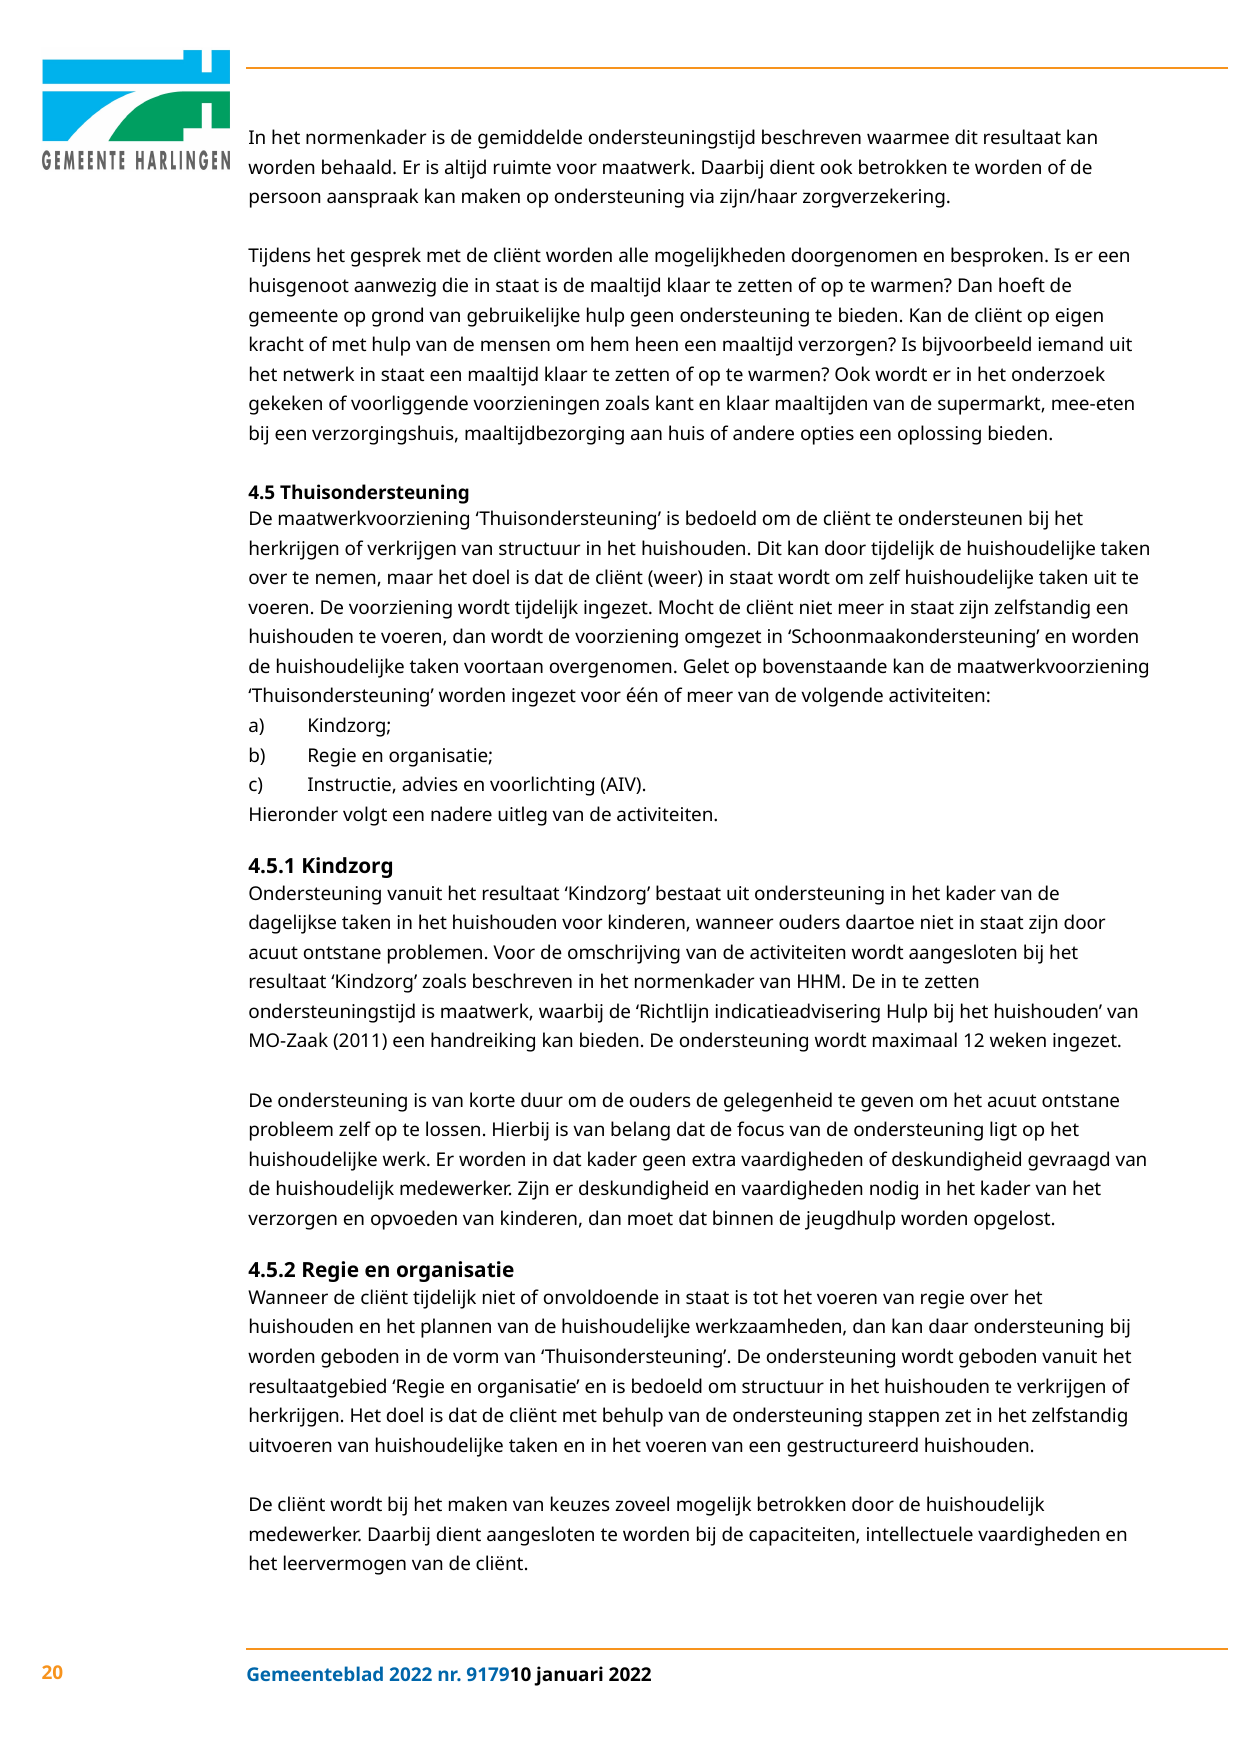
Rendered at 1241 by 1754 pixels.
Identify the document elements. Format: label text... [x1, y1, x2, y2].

text Tijdens het gesprek met de cliënt worden alle mogelijkheden doorgenomen en besproken. Is er een huisgenoot aanwezig die in staat is de maaltijd klaar te zetten of op te warmen? Dan hoeft de gemeente op grond van gebruikelijke hulp geen ondersteuning te bieden. Kan de cliënt op eigen kracht of met hulp van de mensen om hem heen een maaltijd verzorgen? Is bijvoorbeeld iemand uit het netwerk in staat een maaltijd klaar te zetten of op te warmen? Ook wordt er in het onderzoek gekeken of voorliggende voorzieningen zoals kant en klaar maaltijden van de supermarkt, mee-eten bij een verzorgingshuis, maaltijdbezorging aan huis of andere opties een oplossing bieden. [248, 243, 1152, 446]
text De ondersteuning is van korte duur om de ouders de gelegenheid te geven om het acuut ontstane probleem zelf op te lossen. Hierbij is van belang dat de focus van de ondersteuning ligt op het huishoudelijke werk. Er worden in dat kader geen extra vaardigheden of deskundigheid gevraagd van de huishoudelijk medewerker. Zijn er deskundigheid en vaardigheden nodig in het kader van het verzorgen en opvoeden van kinderen, dan moet dat binnen de jeugdhulp worden opgelost. [248, 1087, 1152, 1231]
text De maatwerkvoorziening ‘Thuisondersteuning’ is bedoeld om de cliënt te ondersteunen bij het herkrijgen of verkrijgen van structuur in het huishouden. Dit kan door tijdelijk de huishoudelijke taken over te nemen, maar het doel is dat de cliënt (weer) in staat wordt om zelf huishoudelijke taken uit te voeren. De voorziening wordt tijdelijk ingezet. Mocht de cliënt niet meer in staat zijn zelfstandig een huishouden te voeren, dan wordt de voorziening omgezet in ‘Schoonmaakondersteuning’ en worden de huishoudelijke taken voortaan overgenomen. Gelet op bovenstaande kan de maatwerkvoorziening ‘Thuisondersteuning’ worden ingezet voor één of meer van de volgende activiteiten: [248, 505, 1152, 708]
text 4.5.1 Kindzorg [248, 851, 1152, 880]
text Hieronder volgt een nadere uitleg van de activiteiten. [248, 801, 1152, 827]
list Kindzorg; [248, 712, 1152, 738]
text In het normenkader is de gemiddelde ondersteuningstijd beschreven waarmee dit resultaat kan worden behaald. Er is altijd ruimte voor maatwerk. Daarbij dient ook betrokken te worden of de persoon aanspraak kan maken op ondersteuning via zijn/haar zorgverzekering. [248, 124, 1152, 209]
text 4.5.2 Regie en organisatie [248, 1256, 1152, 1284]
text Wanneer de cliënt tijdelijk niet of onvoldoende in staat is tot het voeren van regie over het huishouden en het plannen van de huishoudelijke werkzaamheden, dan kan daar ondersteuning bij worden geboden in de vorm van ‘Thuisondersteuning’. De ondersteuning wordt geboden vanuit het resultaatgebied ‘Regie en organisatie’ en is bedoeld om structuur in het huishouden te verkrijgen of herkrijgen. Het doel is dat de cliënt met behulp van de ondersteuning stappen zet in het zelfstandig uitvoeren van huishoudelijke taken en in het voeren van een gestructureerd huishouden. [248, 1284, 1152, 1458]
text De cliënt wordt bij het maken van keuzes zoveel mogelijk betrokken door de huishoudelijk medewerker. Daarbij dient aangesloten te worden bij de capaciteiten, intellectuele vaardigheden en het leervermogen van de cliënt. [248, 1491, 1152, 1576]
text 4.5 Thuisondersteuning [248, 479, 1152, 505]
list Instructie, advies en voorlichting (AIV). [248, 771, 1152, 797]
list Regie en organisatie; [248, 742, 1152, 767]
picture [41, 47, 231, 172]
text Ondersteuning vanuit het resultaat ‘Kindzorg’ bestaat uit ondersteuning in het kader van de dagelijkse taken in het huishouden voor kinderen, wanneer ouders daartoe niet in staat zijn door acuut ontstane problemen. Voor de omschrijving van de activiteiten wordt aangesloten bij het resultaat ‘Kindzorg’ zoals beschreven in het normenkader van HHM. De in te zetten ondersteuningstijd is maatwerk, waarbij de ‘Richtlijn indicatieadvisering Hulp bij het huishouden’ van MO-Zaak (2011) een handreiking kan bieden. De ondersteuning wordt maximaal 12 weken ingezet. [248, 880, 1152, 1053]
